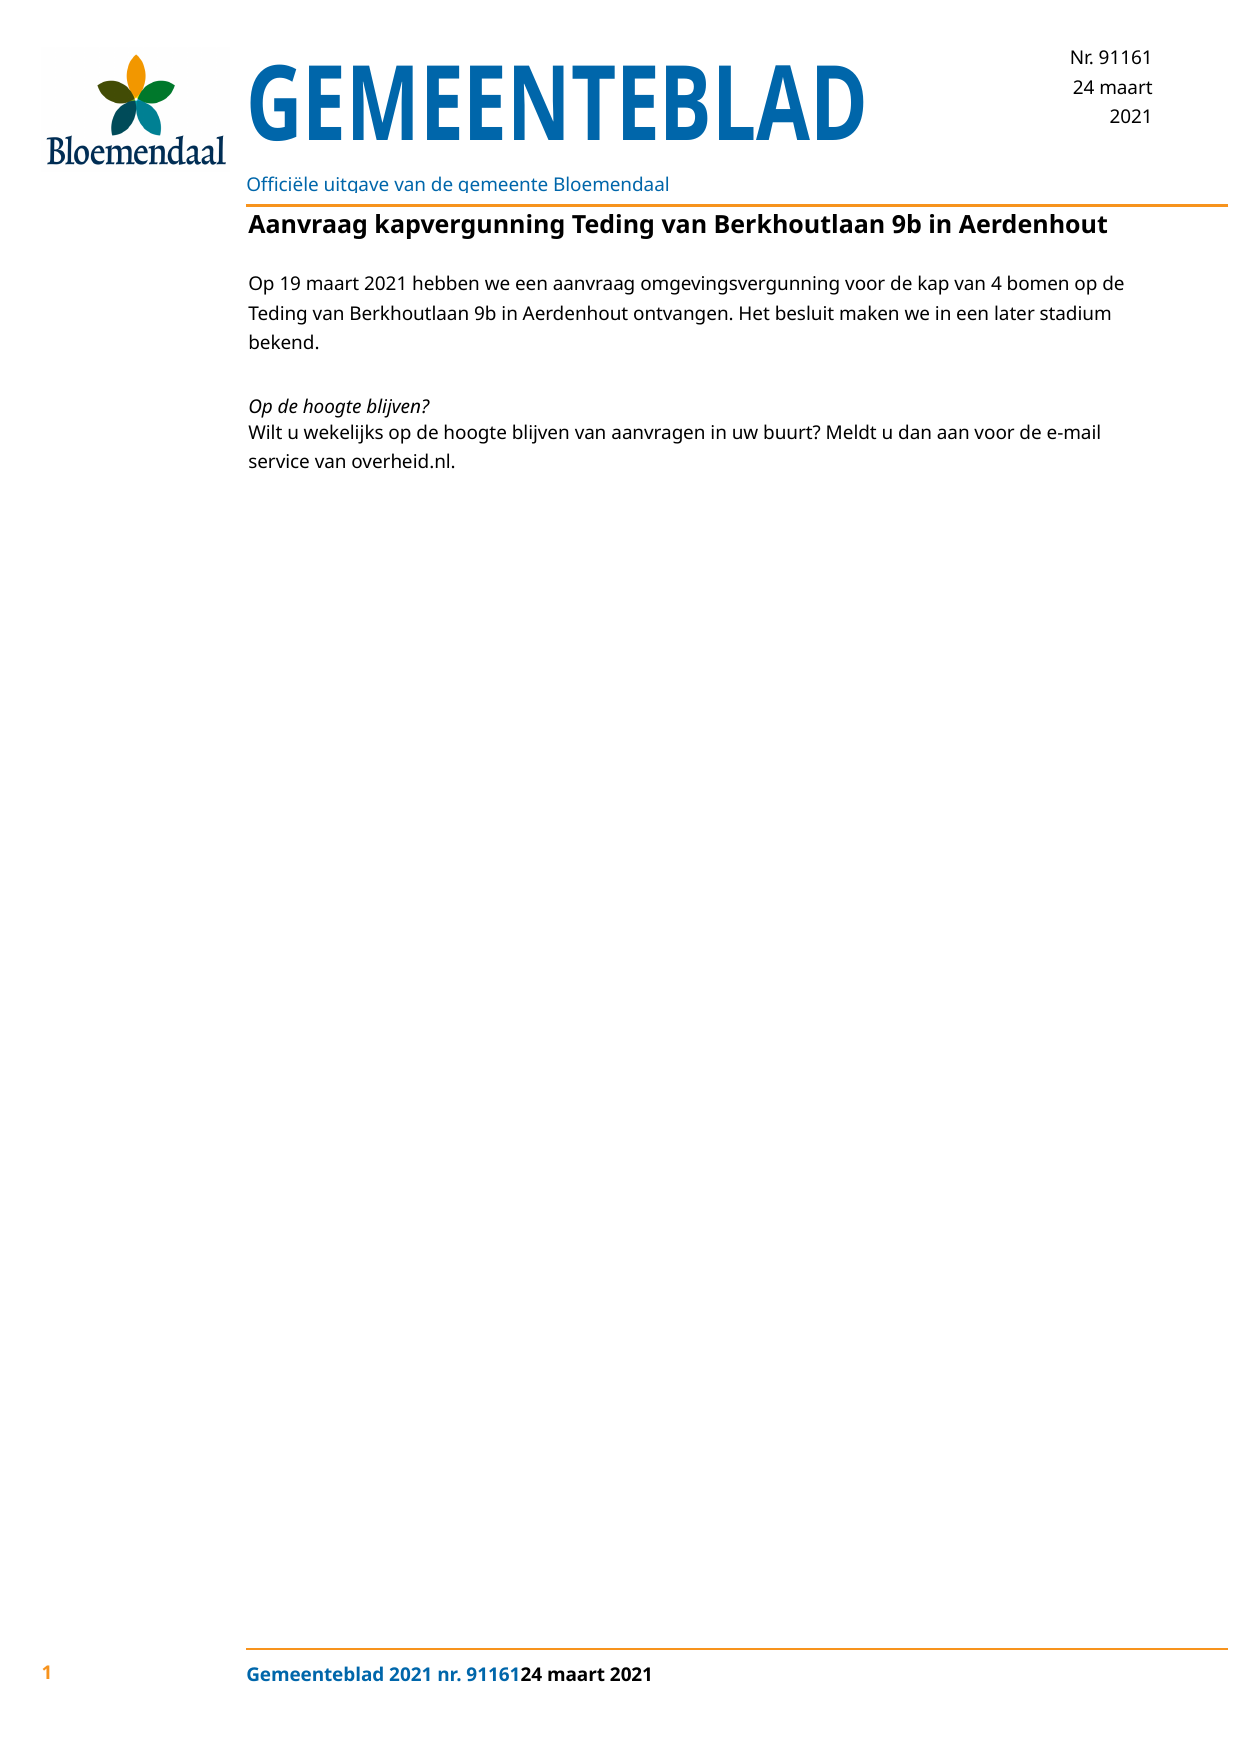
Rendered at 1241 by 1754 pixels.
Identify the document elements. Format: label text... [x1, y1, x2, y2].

picture [41, 47, 231, 172]
text Wilt u wekelijks op de hoogte blijven van aanvragen in uw buurt? Meldt u dan aan voor de e-mail service van overheid.nl. [248, 419, 1152, 474]
text Aanvraag kapvergunning Teding van Berkhoutlaan 9b in Aerdenhout [248, 207, 1152, 241]
text Op 19 maart 2021 hebben we een aanvraag omgevingsvergunning voor de kap van 4 bomen op de Teding van Berkhoutlaan 9b in Aerdenhout ontvangen. Het besluit maken we in een later stadium bekend. [248, 270, 1152, 355]
text Op de hoogte blijven? [248, 393, 1152, 419]
